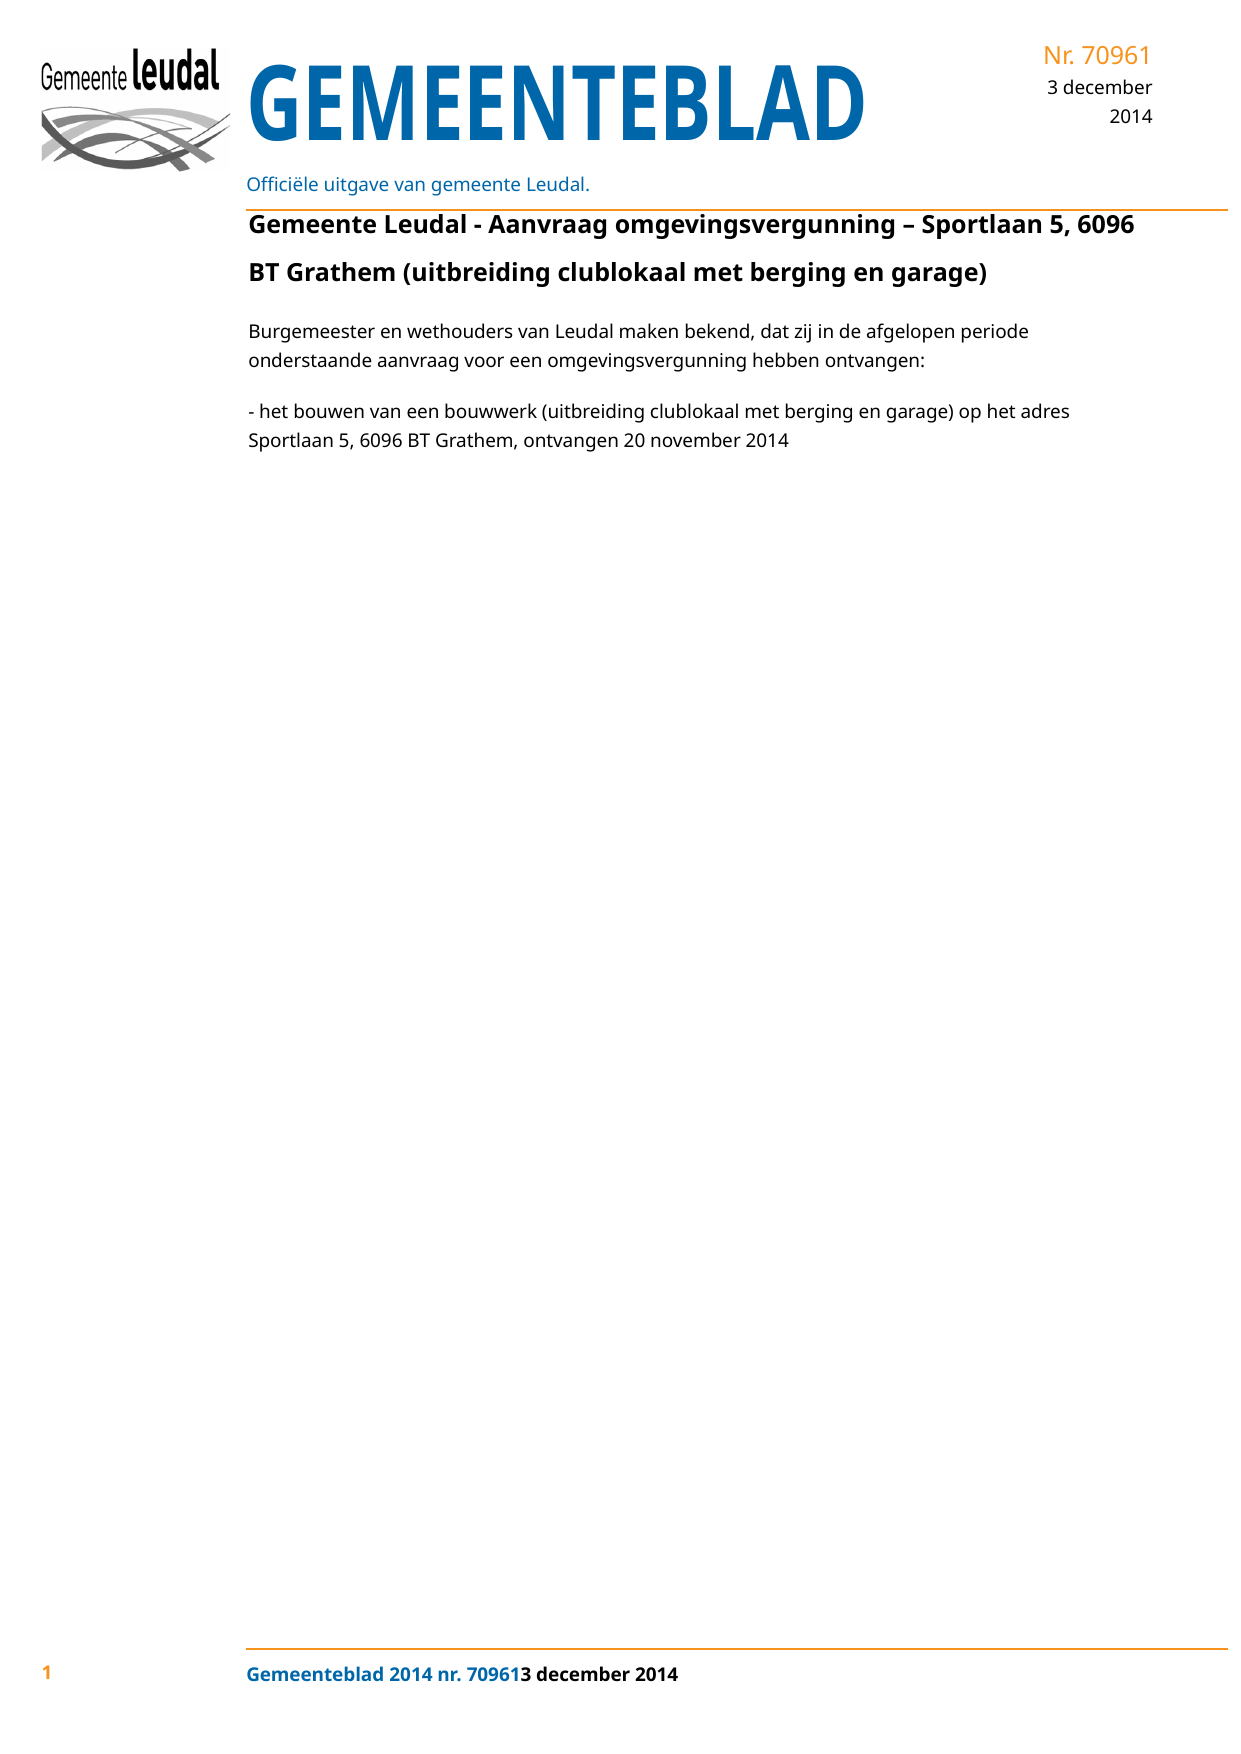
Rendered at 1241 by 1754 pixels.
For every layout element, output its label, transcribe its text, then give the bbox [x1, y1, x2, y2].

text Burgemeester en wethouders van Leudal maken bekend, dat zij in de afgelopen periode onderstaande aanvraag voor een omgevingsvergunning hebben ontvangen: [248, 318, 1152, 373]
text - het bouwen van een bouwwerk (uitbreiding clublokaal met berging en garage) op het adres Sportlaan 5, 6096 BT Grathem, ontvangen 20 november 2014 [248, 398, 1152, 453]
text Gemeente Leudal - Aanvraag omgevingsvergunning – Sportlaan 5, 6096 BT Grathem (uitbreiding clublokaal met berging en garage) [248, 211, 1152, 288]
picture [41, 47, 231, 172]
